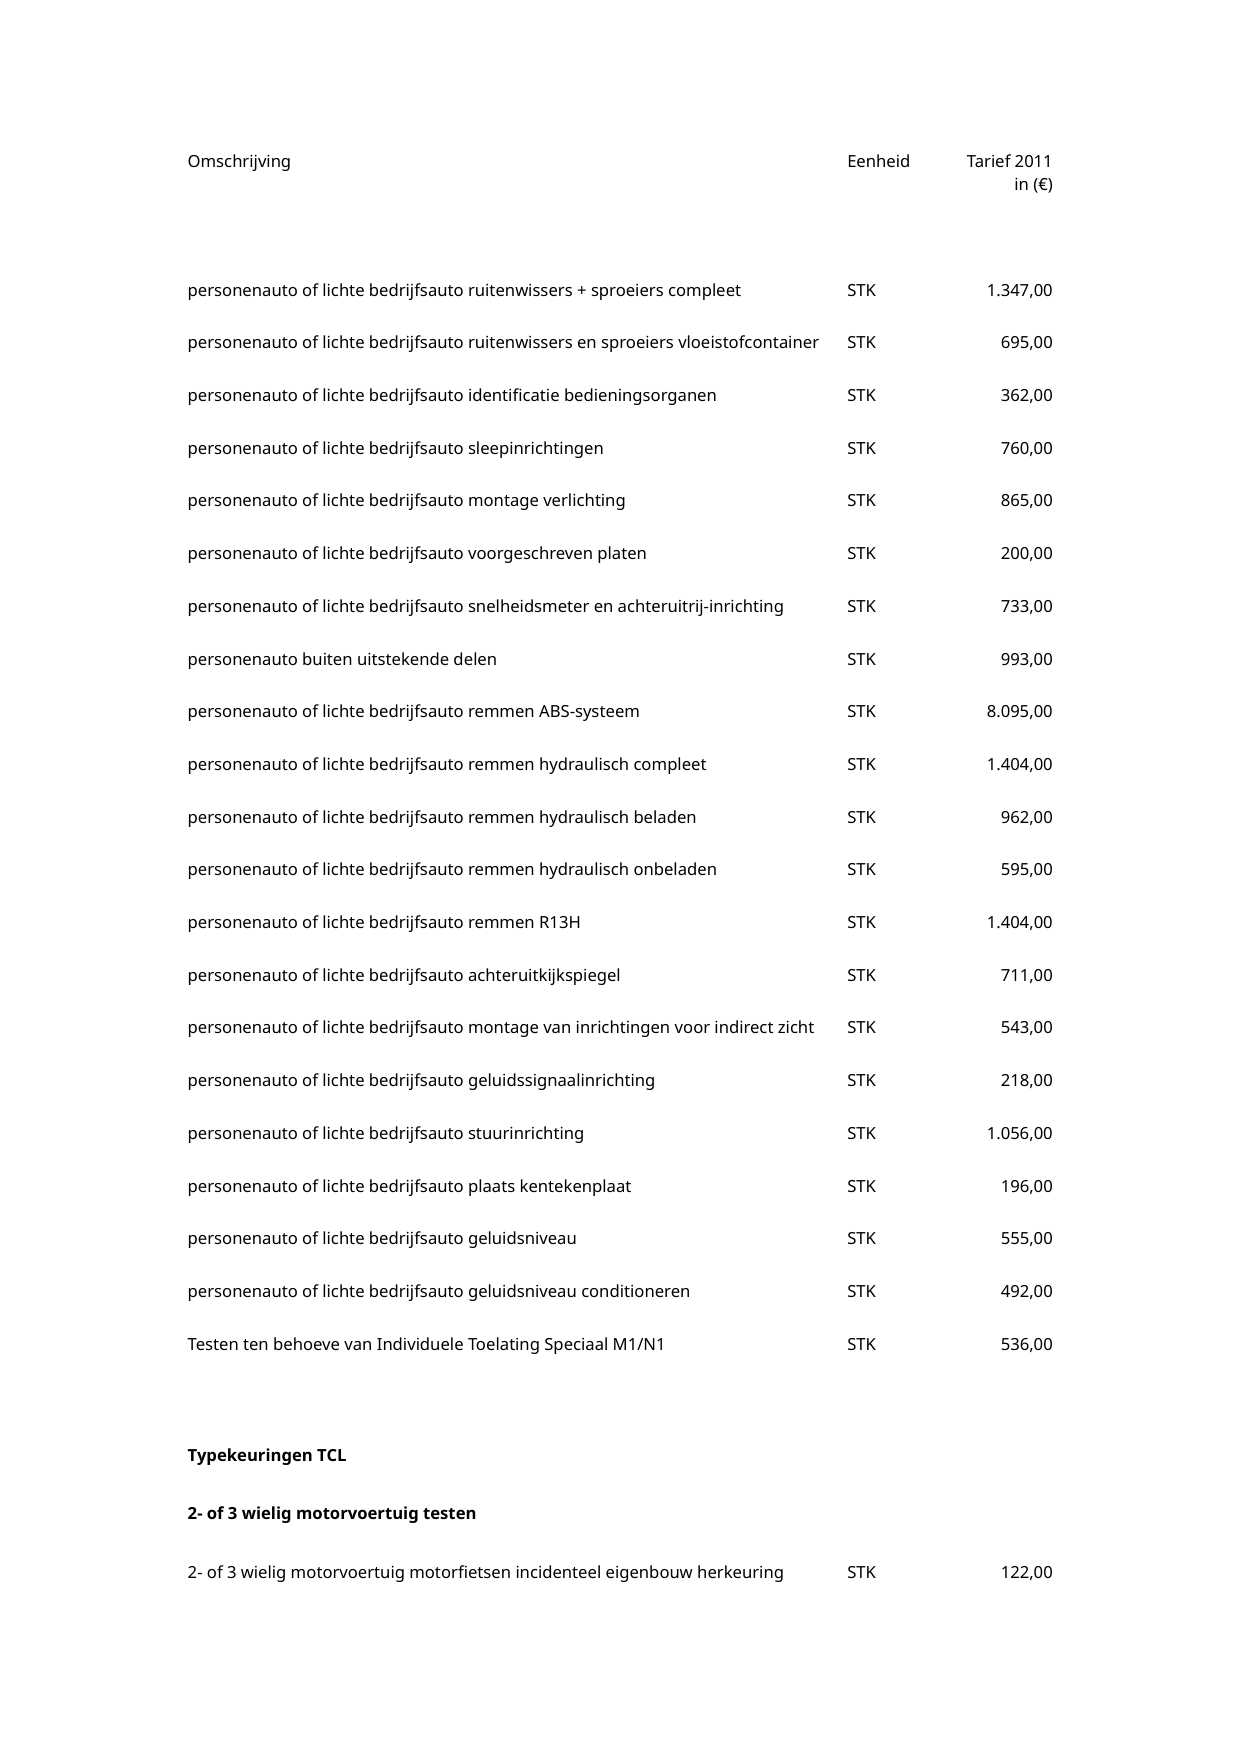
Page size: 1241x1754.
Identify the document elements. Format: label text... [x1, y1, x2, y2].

table_cell [950, 225, 1053, 278]
table_cell personenauto buiten uitstekende delen [188, 647, 847, 700]
table_cell 1.347,00 [950, 278, 1053, 331]
table_cell 1.404,00 [950, 753, 1053, 805]
table_cell personenauto of lichte bedrijfsauto geluidssignaalinrichting [188, 1069, 847, 1121]
table_cell personenauto of lichte bedrijfsauto ruitenwissers + sproeiers compleet [188, 278, 847, 331]
table_cell Typekeuringen TCL [188, 1444, 847, 1502]
table_cell STK [847, 1174, 950, 1227]
table_cell 993,00 [950, 647, 1053, 700]
table_cell STK [847, 911, 950, 963]
table_cell 595,00 [950, 858, 1053, 911]
table_cell personenauto of lichte bedrijfsauto snelheidsmeter en achteruitrij-inrichting [188, 594, 847, 647]
table_cell 543,00 [950, 1016, 1053, 1069]
table_cell 200,00 [950, 542, 1053, 594]
table_cell STK [847, 963, 950, 1016]
table_cell personenauto of lichte bedrijfsauto achteruitkijkspiegel [188, 963, 847, 1016]
table_cell personenauto of lichte bedrijfsauto plaats kentekenplaat [188, 1174, 847, 1227]
table_cell personenauto of lichte bedrijfsauto stuurinrichting [188, 1121, 847, 1174]
table_cell 555,00 [950, 1227, 1053, 1279]
table_cell 711,00 [950, 963, 1053, 1016]
table_cell STK [847, 1332, 950, 1385]
table_cell 695,00 [950, 331, 1053, 383]
table_cell 1.056,00 [950, 1121, 1053, 1174]
table_cell personenauto of lichte bedrijfsauto remmen hydraulisch onbeladen [188, 858, 847, 911]
table_cell STK [847, 594, 950, 647]
table_cell STK [847, 1016, 950, 1069]
table_cell personenauto of lichte bedrijfsauto geluidsniveau [188, 1227, 847, 1279]
table_cell 760,00 [950, 436, 1053, 489]
table_cell personenauto of lichte bedrijfsauto sleepinrichtingen [188, 436, 847, 489]
table_cell [188, 1385, 847, 1443]
table_cell STK [847, 858, 950, 911]
table_cell STK [847, 542, 950, 594]
table_cell 8.095,00 [950, 700, 1053, 752]
table_cell [950, 1502, 1053, 1560]
table_cell personenauto of lichte bedrijfsauto remmen hydraulisch compleet [188, 753, 847, 805]
table_header Omschrijving [188, 150, 847, 225]
table_cell [847, 225, 950, 278]
table_header Tarief 2011 in (€) [950, 150, 1053, 225]
table_cell 2- of 3 wielig motorvoertuig motorfietsen incidenteel eigenbouw herkeuring [188, 1560, 847, 1583]
table_cell STK [847, 331, 950, 383]
table_cell 2- of 3 wielig motorvoertuig testen [188, 1502, 847, 1560]
table_cell 362,00 [950, 384, 1053, 436]
table_cell 536,00 [950, 1332, 1053, 1385]
table_cell 196,00 [950, 1174, 1053, 1227]
table_cell personenauto of lichte bedrijfsauto montage verlichting [188, 489, 847, 542]
table_cell 865,00 [950, 489, 1053, 542]
table_cell [950, 1444, 1053, 1502]
table_cell STK [847, 1227, 950, 1279]
table_cell [847, 1444, 950, 1502]
table_cell STK [847, 278, 950, 331]
table_cell personenauto of lichte bedrijfsauto geluidsniveau conditioneren [188, 1280, 847, 1332]
table_cell STK [847, 1560, 950, 1583]
table_cell personenauto of lichte bedrijfsauto montage van inrichtingen voor indirect zicht [188, 1016, 847, 1069]
table_cell personenauto of lichte bedrijfsauto voorgeschreven platen [188, 542, 847, 594]
table_cell 962,00 [950, 805, 1053, 858]
table_cell personenauto of lichte bedrijfsauto identificatie bedieningsorganen [188, 384, 847, 436]
table_cell personenauto of lichte bedrijfsauto remmen R13H [188, 911, 847, 963]
table_cell STK [847, 1280, 950, 1332]
table_cell STK [847, 1069, 950, 1121]
table_cell STK [847, 489, 950, 542]
table_cell STK [847, 436, 950, 489]
table_cell STK [847, 647, 950, 700]
table_cell 733,00 [950, 594, 1053, 647]
table_cell 218,00 [950, 1069, 1053, 1121]
table_cell 122,00 [950, 1560, 1053, 1583]
table_cell [950, 1385, 1053, 1443]
table_cell STK [847, 805, 950, 858]
table_cell personenauto of lichte bedrijfsauto remmen hydraulisch beladen [188, 805, 847, 858]
table_cell STK [847, 753, 950, 805]
table_cell 492,00 [950, 1280, 1053, 1332]
table_cell [847, 1502, 950, 1560]
table_cell personenauto of lichte bedrijfsauto ruitenwissers en sproeiers vloeistofcontainer [188, 331, 847, 383]
table_cell Testen ten behoeve van Individuele Toelating Speciaal M1/N1 [188, 1332, 847, 1385]
table_cell [847, 1385, 950, 1443]
table_cell personenauto of lichte bedrijfsauto remmen ABS-systeem [188, 700, 847, 752]
table_cell STK [847, 700, 950, 752]
table_cell STK [847, 384, 950, 436]
table_cell [188, 225, 847, 278]
table_cell STK [847, 1121, 950, 1174]
table_header Eenheid [847, 150, 950, 225]
table_cell 1.404,00 [950, 911, 1053, 963]
